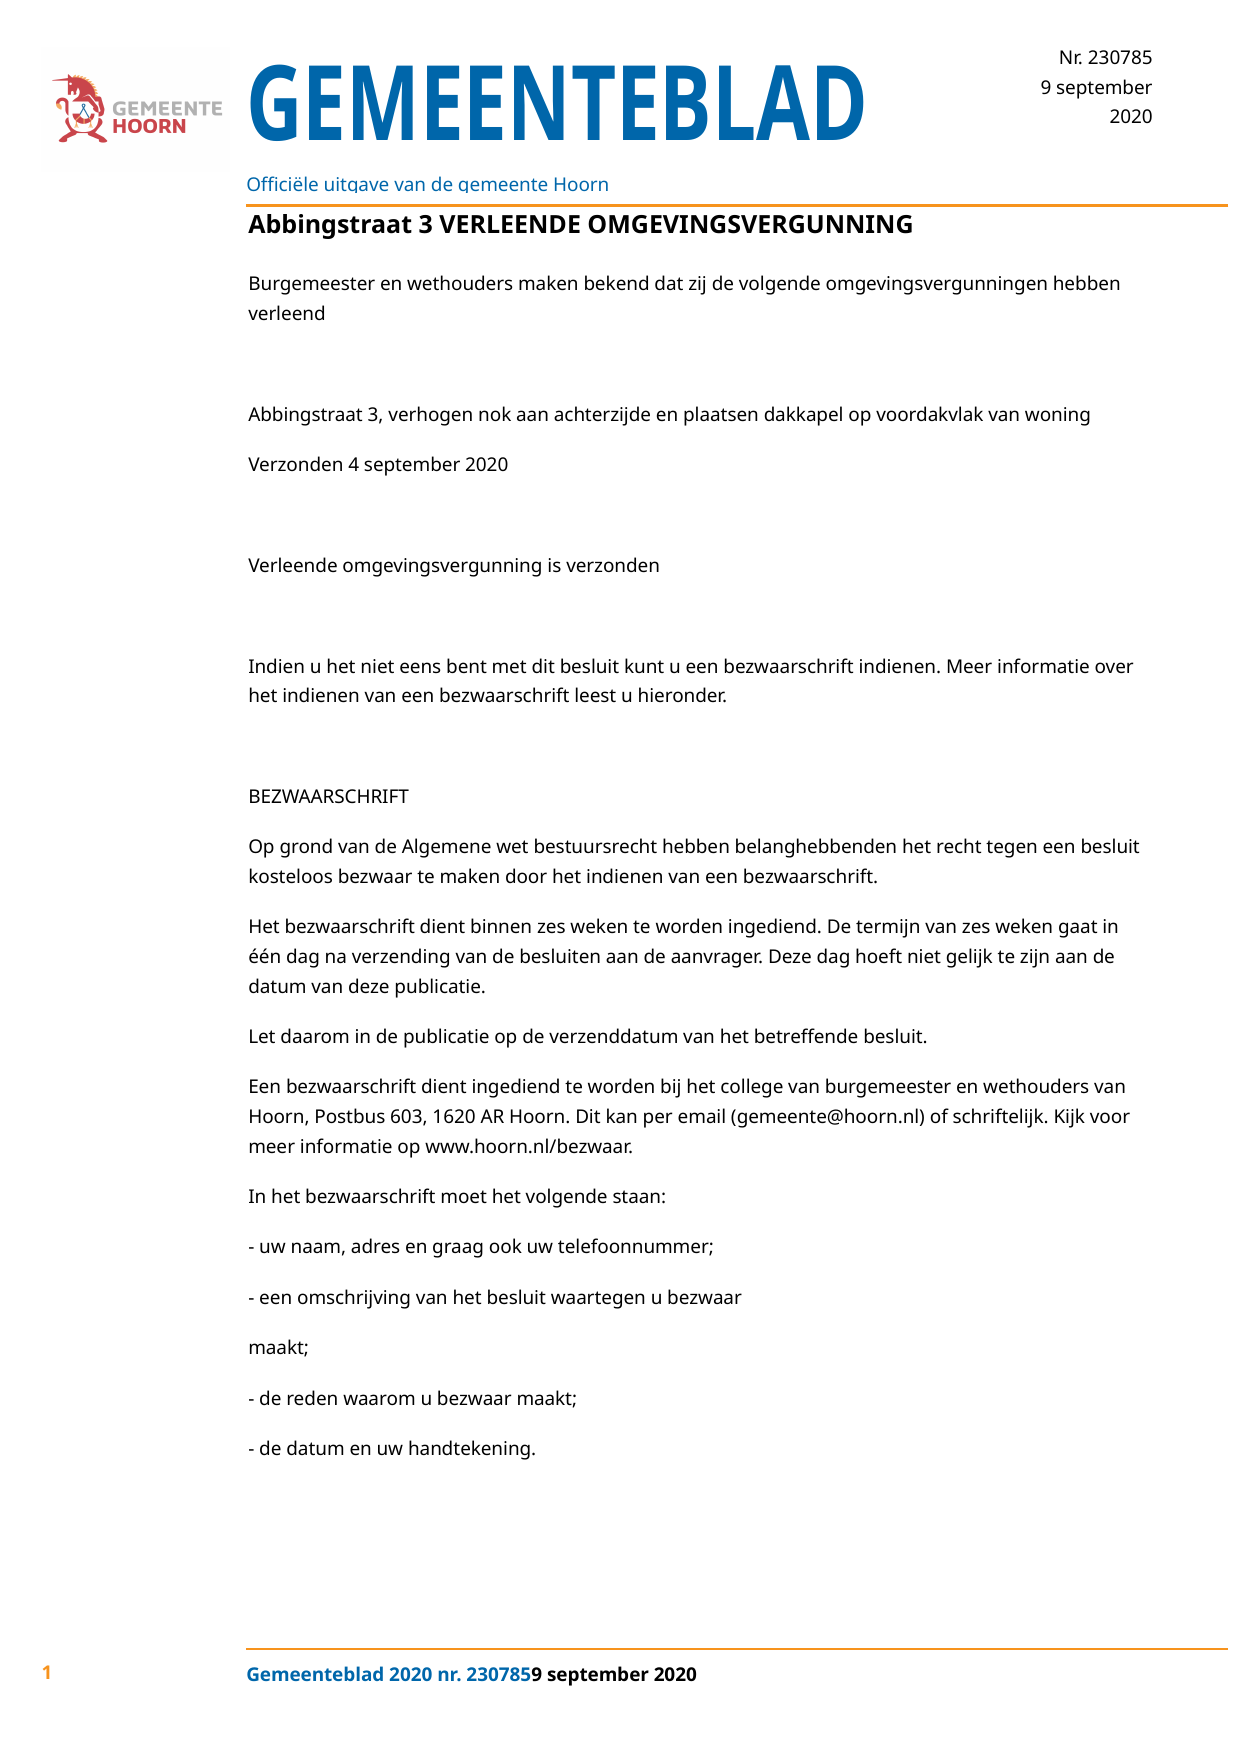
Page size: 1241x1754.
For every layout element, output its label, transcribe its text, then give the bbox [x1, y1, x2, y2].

text - de reden waarom u bezwaar maakt; [248, 1385, 1152, 1411]
text maakt; [248, 1334, 1152, 1360]
text Verleende omgevingsvergunning is verzonden [248, 552, 1152, 578]
text Indien u het niet eens bent met dit besluit kunt u een bezwaarschrift indienen. Meer informatie over het indienen van een bezwaarschrift leest u hieronder. [248, 653, 1152, 708]
text Op grond van de Algemene wet bestuursrecht hebben belanghebbenden het recht tegen een besluit kosteloos bezwaar te maken door het indienen van een bezwaarschrift. [248, 834, 1152, 889]
picture [41, 47, 231, 172]
text Het bezwaarschrift dient binnen zes weken te worden ingediend. De termijn van zes weken gaat in één dag na verzending van de besluiten aan de aanvrager. Deze dag hoeft niet gelijk te zijn aan de datum van deze publicatie. [248, 914, 1152, 998]
text - uw naam, adres en graag ook uw telefoonnummer; [248, 1234, 1152, 1259]
text Burgemeester en wethouders maken bekend dat zij de volgende omgevingsvergunningen hebben verleend [248, 270, 1152, 326]
text In het bezwaarschrift moet het volgende staan: [248, 1183, 1152, 1209]
text Verzonden 4 september 2020 [248, 451, 1152, 477]
text - een omschrijving van het besluit waartegen u bezwaar [248, 1284, 1152, 1310]
text Abbingstraat 3, verhogen nok aan achterzijde en plaatsen dakkapel op voordakvlak van woning [248, 401, 1152, 426]
text Een bezwaarschrift dient ingediend te worden bij het college van burgemeester en wethouders van Hoorn, Postbus 603, 1620 AR Hoorn. Dit kan per email (gemeente@hoorn.nl) of schriftelijk. Kijk voor meer informatie op www.hoorn.nl/bezwaar. [248, 1074, 1152, 1158]
text - de datum en uw handtekening. [248, 1435, 1152, 1461]
text Abbingstraat 3 VERLEENDE OMGEVINGSVERGUNNING [248, 207, 1152, 241]
text BEZWAARSCHRIFT [248, 783, 1152, 809]
text Let daarom in de publicatie op de verzenddatum van het betreffende besluit. [248, 1023, 1152, 1049]
